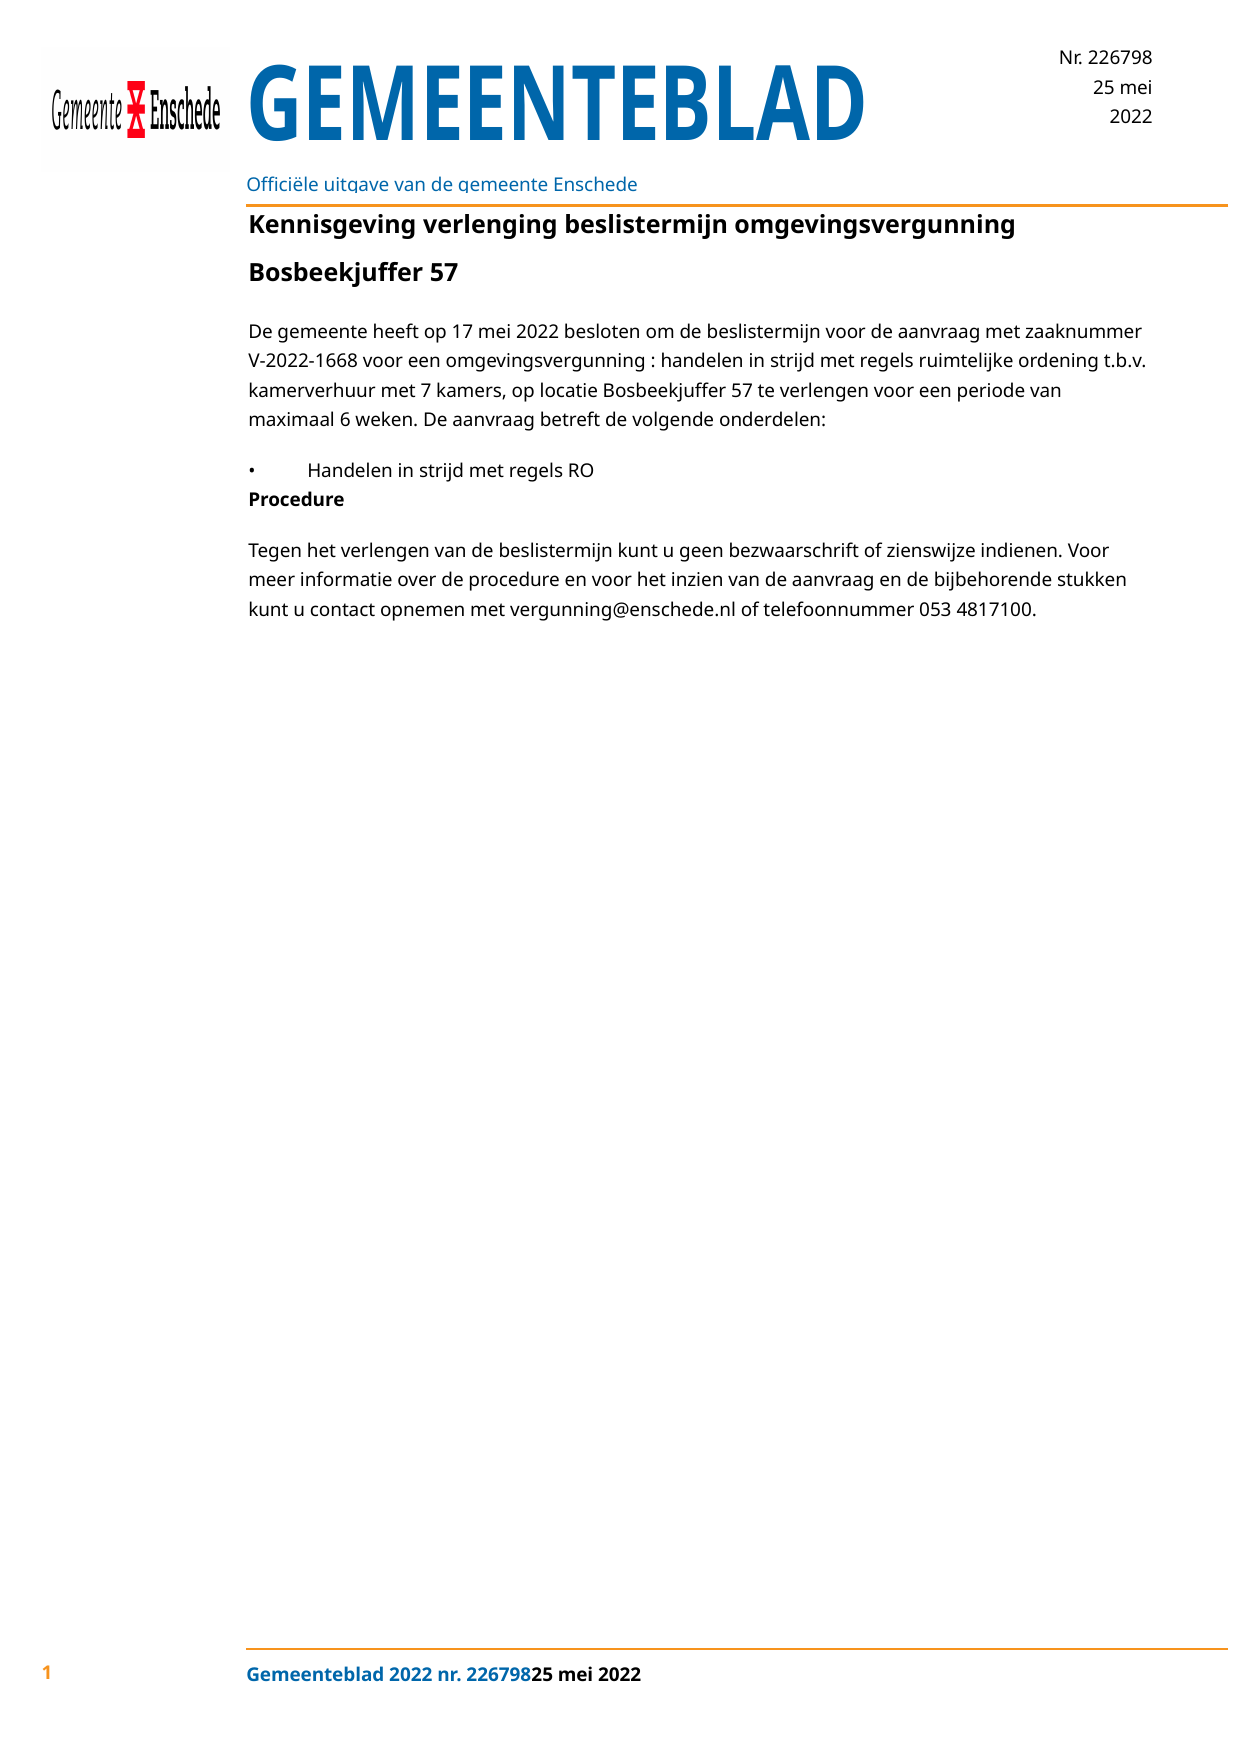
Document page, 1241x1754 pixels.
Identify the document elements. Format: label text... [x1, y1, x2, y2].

list Handelen in strijd met regels RO [248, 457, 1152, 483]
text De gemeente heeft op 17 mei 2022 besloten om de beslistermijn voor de aanvraag met zaaknummer V-2022-1668 voor een omgevingsvergunning : handelen in strijd met regels ruimtelijke ordening t.b.v. kamerverhuur met 7 kamers, op locatie Bosbeekjuffer 57 te verlengen voor een periode van maximaal 6 weken. De aanvraag betreft de volgende onderdelen: [248, 318, 1152, 432]
text Tegen het verlengen van de beslistermijn kunt u geen bezwaarschrift of zienswijze indienen. Voor meer informatie over de procedure en voor het inzien van de aanvraag en de bijbehorende stukken kunt u contact opnemen met vergunning@enschede.nl of telefoonnummer 053 4817100. [248, 537, 1152, 622]
picture [41, 47, 231, 172]
text Procedure [248, 487, 1152, 512]
text Kennisgeving verlenging beslistermijn omgevingsvergunning Bosbeekjuffer 57 [248, 207, 1152, 288]
